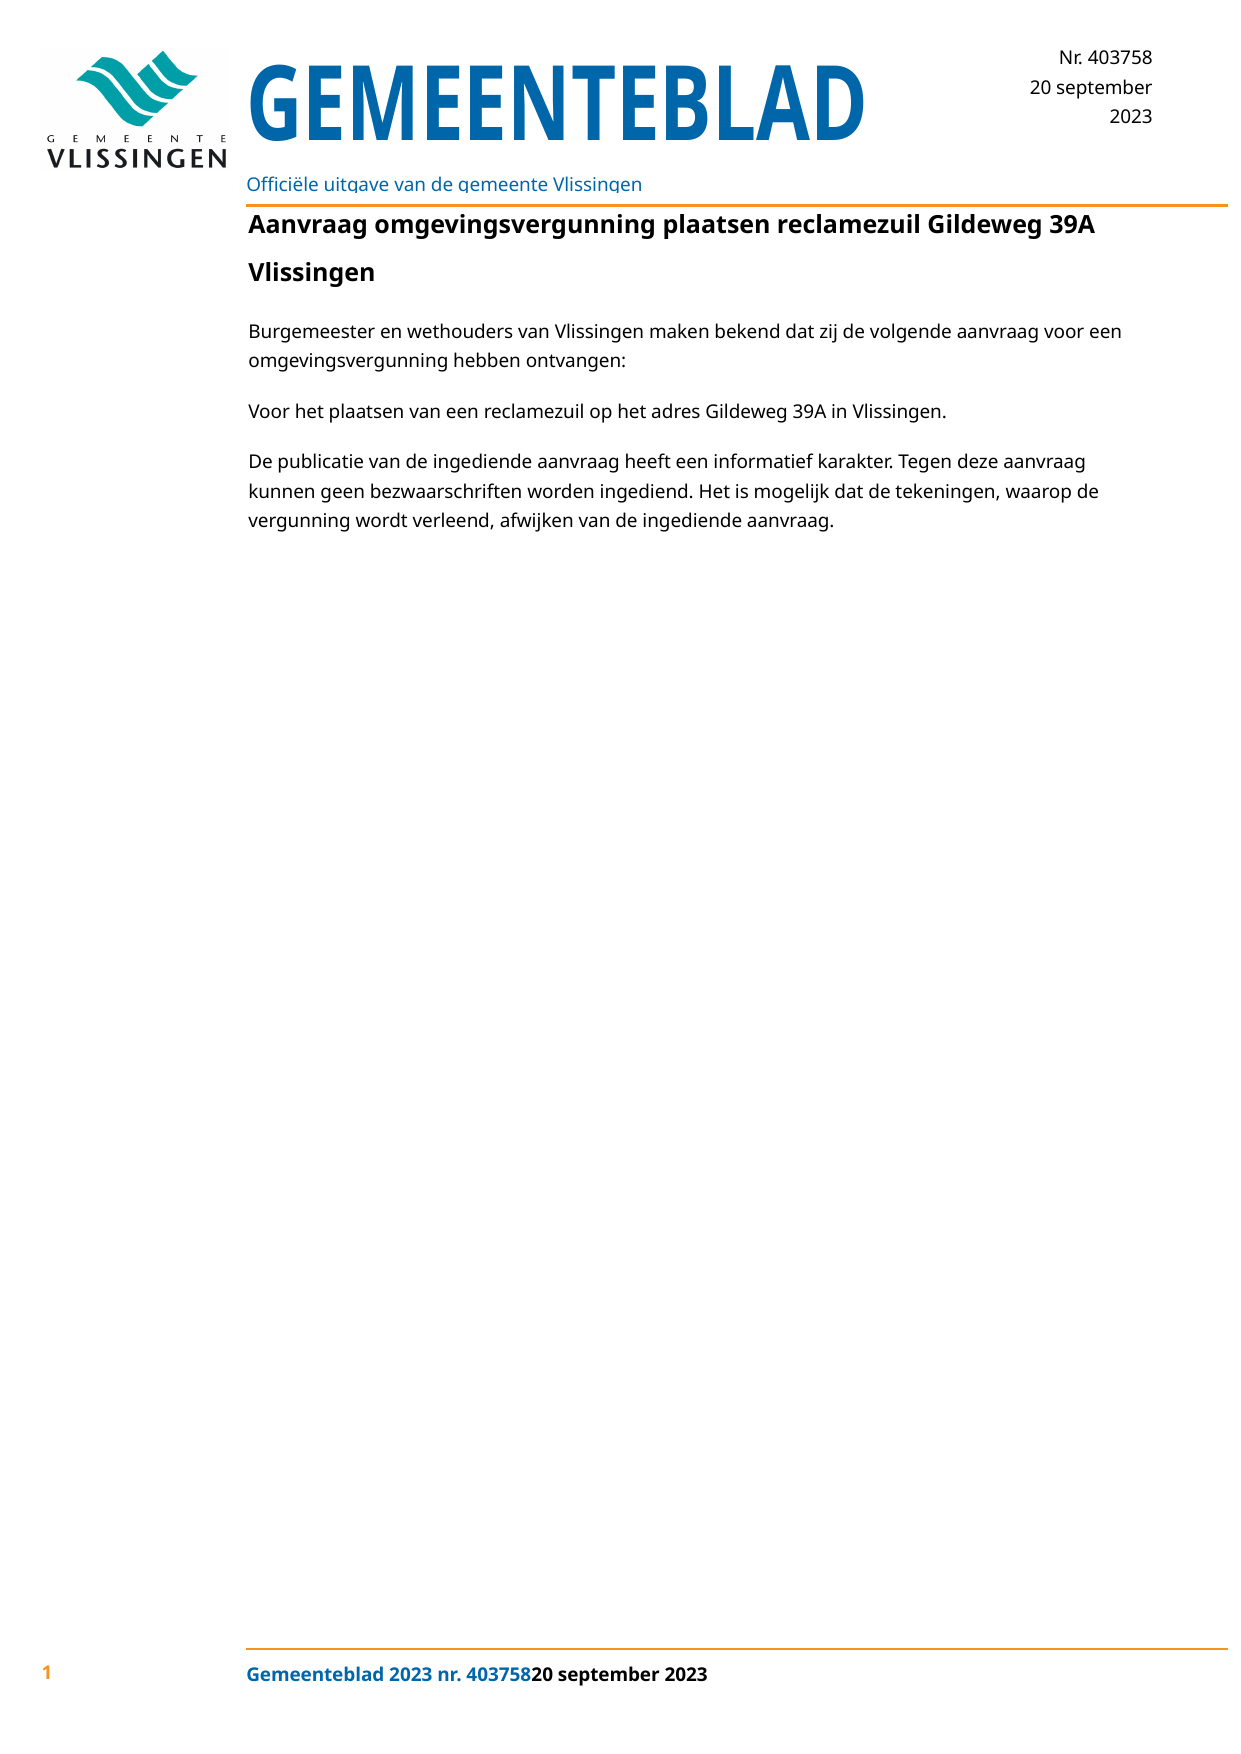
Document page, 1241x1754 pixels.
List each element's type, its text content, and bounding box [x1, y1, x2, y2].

picture [41, 47, 231, 172]
text De publicatie van de ingediende aanvraag heeft een informatief karakter. Tegen deze aanvraag kunnen geen bezwaarschriften worden ingediend. Het is mogelijk dat de tekeningen, waarop de vergunning wordt verleend, afwijken van de ingediende aanvraag. [248, 448, 1152, 533]
text Aanvraag omgevingsvergunning plaatsen reclamezuil Gildeweg 39A Vlissingen [248, 207, 1152, 288]
text Burgemeester en wethouders van Vlissingen maken bekend dat zij de volgende aanvraag voor een omgevingsvergunning hebben ontvangen: [248, 318, 1152, 373]
text Voor het plaatsen van een reclamezuil op het adres Gildeweg 39A in Vlissingen. [248, 398, 1152, 424]
